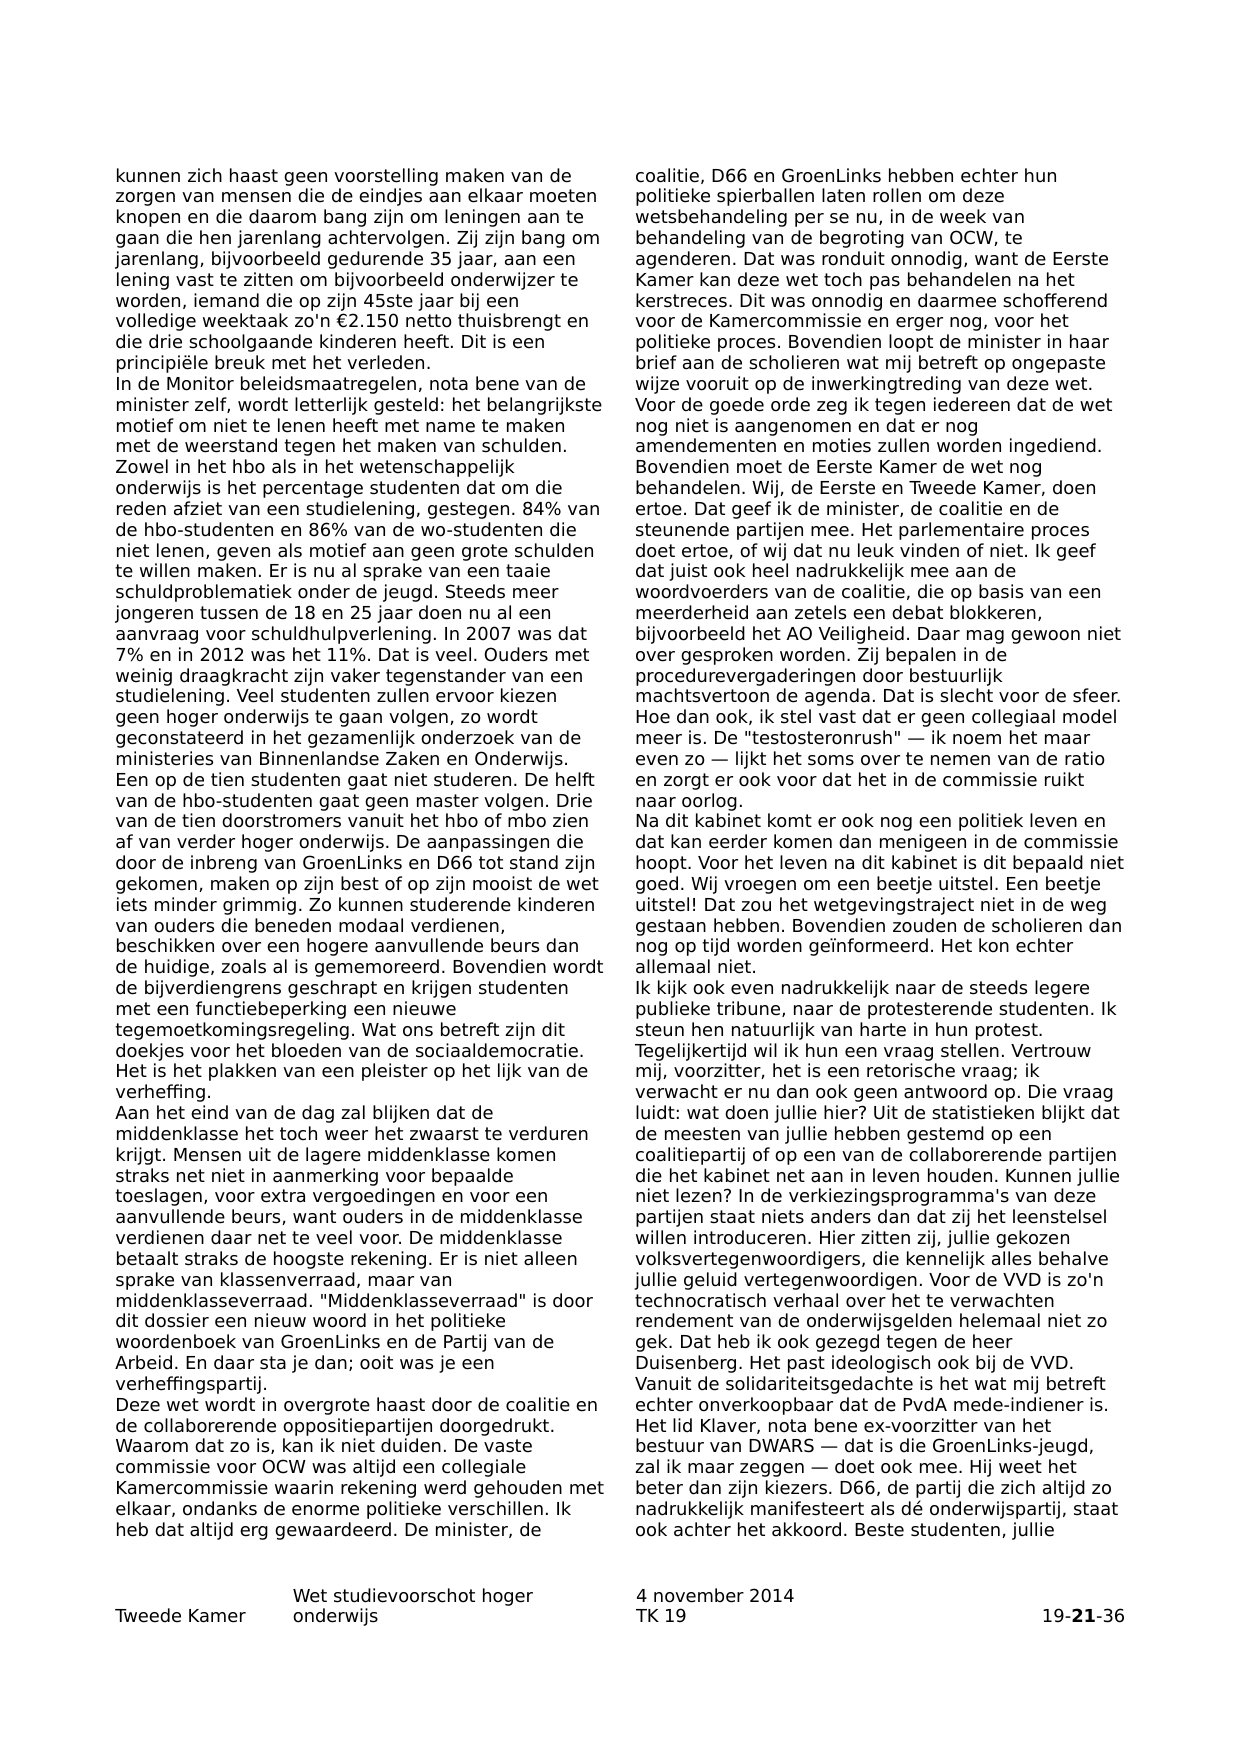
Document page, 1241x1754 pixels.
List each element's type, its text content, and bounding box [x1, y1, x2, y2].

text Ik kijk ook even nadrukkelijk naar de steeds legere publieke tribune, naar de protesterende studenten. Ik steun hen natuurlijk van harte in hun protest. Tegelijkertijd wil ik hun een vraag stellen. Vertrouw mij, voorzitter, het is een retorische vraag; ik verwacht er nu dan ook geen antwoord op. Die vraag luidt: wat doen jullie hier? Uit de statistieken blijkt dat de meesten van jullie hebben gestemd op een coalitiepartij of op een van de collaborerende partijen die het kabinet net aan in leven houden. Kunnen jullie niet lezen? In de verkiezingsprogramma's van deze partijen staat niets anders dan dat zij het leenstelsel willen introduceren. Hier zitten zij, jullie gekozen volksvertegenwoordigers, die kennelijk alles behalve jullie geluid vertegenwoordigen. Voor de VVD is zo'n technocratisch verhaal over het te verwachten rendement van de onderwijsgelden helemaal niet zo gek. Dat heb ik ook gezegd tegen de heer Duisenberg. Het past ideologisch ook bij de VVD. Vanuit de solidariteitsgedachte is het wat mij betreft echter onverkoopbaar dat de PvdA mede-indiener is. Het lid Klaver, nota bene ex-voorzitter van het bestuur van DWARS — dat is die GroenLinks-jeugd, zal ik maar zeggen — doet ook mee. Hij weet het beter dan zijn kiezers. D66, de partij die zich altijd zo nadrukkelijk manifesteert als dé onderwijspartij, staat ook achter het akkoord. Beste studenten, jullie [635, 978, 1125, 1540]
text Aan het eind van de dag zal blijken dat de middenklasse het toch weer het zwaarst te verduren krijgt. Mensen uit de lagere middenklasse komen straks net niet in aanmerking voor bepaalde toeslagen, voor extra vergoedingen en voor een aanvullende beurs, want ouders in de middenklasse verdienen daar net te veel voor. De middenklasse betaalt straks de hoogste rekening. Er is niet alleen sprake van klassenverraad, maar van middenklasseverraad. "Middenklasseverraad" is door dit dossier een nieuw woord in het politieke woordenboek van GroenLinks en de Partij van de Arbeid. En daar sta je dan; ooit was je een verheffingspartij. [115, 1103, 605, 1394]
text coalitie, D66 en GroenLinks hebben echter hun politieke spierballen laten rollen om deze wetsbehandeling per se nu, in de week van behandeling van de begroting van OCW, te agenderen. Dat was ronduit onnodig, want de Eerste Kamer kan deze wet toch pas behandelen na het kerstreces. Dit was onnodig en daarmee schofferend voor de Kamercommissie en erger nog, voor het politieke proces. Bovendien loopt de minister in haar brief aan de scholieren wat mij betreft op ongepaste wijze vooruit op de inwerkingtreding van deze wet. [635, 165, 1125, 394]
text kunnen zich haast geen voorstelling maken van de zorgen van mensen die de eindjes aan elkaar moeten knopen en die daarom bang zijn om leningen aan te gaan die hen jarenlang achtervolgen. Zij zijn bang om jarenlang, bijvoorbeeld gedurende 35 jaar, aan een lening vast te zitten om bijvoorbeeld onderwijzer te worden, iemand die op zijn 45ste jaar bij een volledige weektaak zo'n €2.150 netto thuisbrengt en die drie schoolgaande kinderen heeft. Dit is een principiële breuk met het verleden. [115, 165, 605, 374]
text Voor de goede orde zeg ik tegen iedereen dat de wet nog niet is aangenomen en dat er nog amendementen en moties zullen worden ingediend. Bovendien moet de Eerste Kamer de wet nog behandelen. Wij, de Eerste en Tweede Kamer, doen ertoe. Dat geef ik de minister, de coalitie en de steunende partijen mee. Het parlementaire proces doet ertoe, of wij dat nu leuk vinden of niet. Ik geef dat juist ook heel nadrukkelijk mee aan de woordvoerders van de coalitie, die op basis van een meerderheid aan zetels een debat blokkeren, bijvoorbeeld het AO Veiligheid. Daar mag gewoon niet over gesproken worden. Zij bepalen in de procedurevergaderingen door bestuurlijk machtsvertoon de agenda. Dat is slecht voor de sfeer. Hoe dan ook, ik stel vast dat er geen collegiaal model meer is. De "testosteronrush" — ik noem het maar even zo — lijkt het soms over te nemen van de ratio en zorgt er ook voor dat het in de commissie ruikt naar oorlog. [635, 394, 1125, 811]
text Na dit kabinet komt er ook nog een politiek leven en dat kan eerder komen dan menigeen in de commissie hoopt. Voor het leven na dit kabinet is dit bepaald niet goed. Wij vroegen om een beetje uitstel. Een beetje uitstel! Dat zou het wetgevingstraject niet in de weg gestaan hebben. Bovendien zouden de scholieren dan nog op tijd worden geïnformeerd. Het kon echter allemaal niet. [635, 811, 1125, 978]
text Deze wet wordt in overgrote haast door de coalitie en de collaborerende oppositiepartijen doorgedrukt. Waarom dat zo is, kan ik niet duiden. De vaste commissie voor OCW was altijd een collegiale Kamercommissie waarin rekening werd gehouden met elkaar, ondanks de enorme politieke verschillen. Ik heb dat altijd erg gewaardeerd. De minister, de [115, 1394, 605, 1540]
text In de Monitor beleidsmaatregelen, nota bene van de minister zelf, wordt letterlijk gesteld: het belangrijkste motief om niet te lenen heeft met name te maken met de weerstand tegen het maken van schulden. Zowel in het hbo als in het wetenschappelijk onderwijs is het percentage studenten dat om die reden afziet van een studielening, gestegen. 84% van de hbo-studenten en 86% van de wo-studenten die niet lenen, geven als motief aan geen grote schulden te willen maken. Er is nu al sprake van een taaie schuldproblematiek onder de jeugd. Steeds meer jongeren tussen de 18 en 25 jaar doen nu al een aanvraag voor schuldhulpverlening. In 2007 was dat 7% en in 2012 was het 11%. Dat is veel. Ouders met weinig draagkracht zijn vaker tegenstander van een studielening. Veel studenten zullen ervoor kiezen geen hoger onderwijs te gaan volgen, zo wordt geconstateerd in het gezamenlijk onderzoek van de ministeries van Binnenlandse Zaken en Onderwijs. Een op de tien studenten gaat niet studeren. De helft van de hbo-studenten gaat geen master volgen. Drie van de tien doorstromers vanuit het hbo of mbo zien af van verder hoger onderwijs. De aanpassingen die door de inbreng van GroenLinks en D66 tot stand zijn gekomen, maken op zijn best of op zijn mooist de wet iets minder grimmig. Zo kunnen studerende kinderen van ouders die beneden modaal verdienen, beschikken over een hogere aanvullende beurs dan de huidige, zoals al is gememoreerd. Bovendien wordt de bijverdiengrens geschrapt en krijgen studenten met een functiebeperking een nieuwe tegemoetkomingsregeling. Wat ons betreft zijn dit doekjes voor het bloeden van de sociaaldemocratie. Het is het plakken van een pleister op het lijk van de verheffing. [115, 374, 605, 1103]
